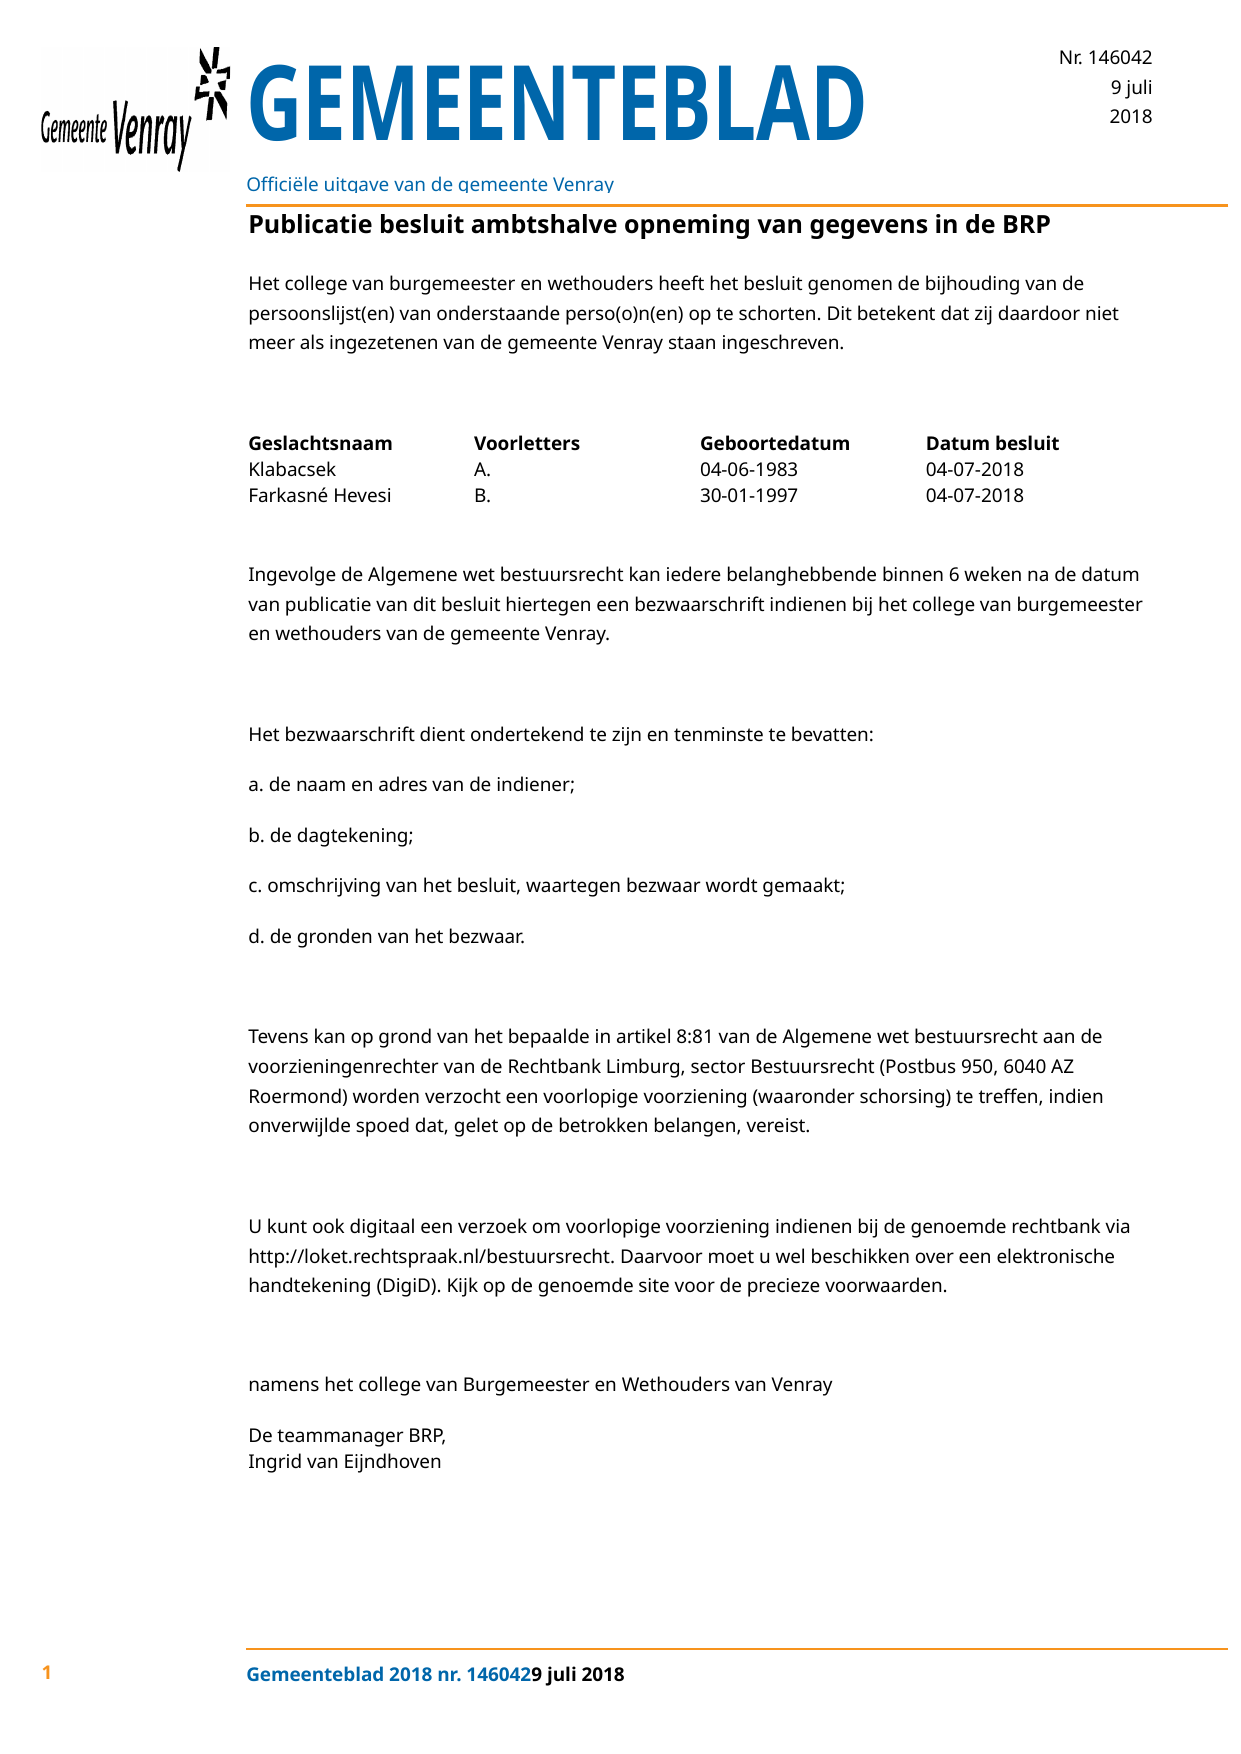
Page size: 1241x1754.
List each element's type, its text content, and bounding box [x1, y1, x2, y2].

text Ingevolge de Algemene wet bestuursrecht kan iedere belanghebbende binnen 6 weken na de datum van publicatie van dit besluit hiertegen een bezwaarschrift indienen bij het college van burgemeester en wethouders van de gemeente Venray. [248, 561, 1152, 646]
picture [41, 47, 231, 172]
text Publicatie besluit ambtshalve opneming van gegevens in de BRP [248, 207, 1152, 241]
text Ingrid van Eijndhoven [248, 1448, 1152, 1474]
table_header Geboortedatum [700, 430, 926, 456]
text De teammanager BRP, [248, 1422, 1152, 1448]
text d. de gronden van het bezwaar. [248, 923, 1152, 949]
text U kunt ook digitaal een verzoek om voorlopige voorziening indienen bij de genoemde rechtbank via http://loket.rechtspraak.nl/bestuursrecht. Daarvoor moet u wel beschikken over een elektronische handtekening (DigiD). Kijk op de genoemde site voor de precieze voorwaarden. [248, 1213, 1152, 1298]
table_cell 04-07-2018 [926, 456, 1152, 482]
text b. de dagtekening; [248, 822, 1152, 848]
text c. omschrijving van het besluit, waartegen bezwaar wordt gemaakt; [248, 872, 1152, 898]
table_cell Farkasné Hevesi [248, 482, 474, 508]
text Tevens kan op grond van het bepaalde in artikel 8:81 van de Algemene wet bestuursrecht aan de voorzieningenrechter van de Rechtbank Limburg, sector Bestuursrecht (Postbus 950, 6040 AZ Roermond) worden verzocht een voorlopige voorziening (waaronder schorsing) te treffen, indien onverwijlde spoed dat, gelet op de betrokken belangen, vereist. [248, 1024, 1152, 1138]
table_cell 30-01-1997 [700, 482, 926, 508]
text namens het college van Burgemeester en Wethouders van Venray [248, 1371, 1152, 1396]
table_cell 04-07-2018 [926, 482, 1152, 508]
text Het college van burgemeester en wethouders heeft het besluit genomen de bijhouding van de persoonslijst(en) van onderstaande perso(o)n(en) op te schorten. Dit betekent dat zij daardoor niet meer als ingezetenen van de gemeente Venray staan ingeschreven. [248, 270, 1152, 355]
table_header Voorletters [474, 430, 700, 456]
table_header Geslachtsnaam [248, 430, 474, 456]
table_header Datum besluit [926, 430, 1152, 456]
table_cell B. [474, 482, 700, 508]
text Het bezwaarschrift dient ondertekend te zijn en tenminste te bevatten: [248, 721, 1152, 747]
table_cell A. [474, 456, 700, 482]
table_cell Klabacsek [248, 456, 474, 482]
text a. de naam en adres van de indiener; [248, 772, 1152, 797]
table_cell 04-06-1983 [700, 456, 926, 482]
